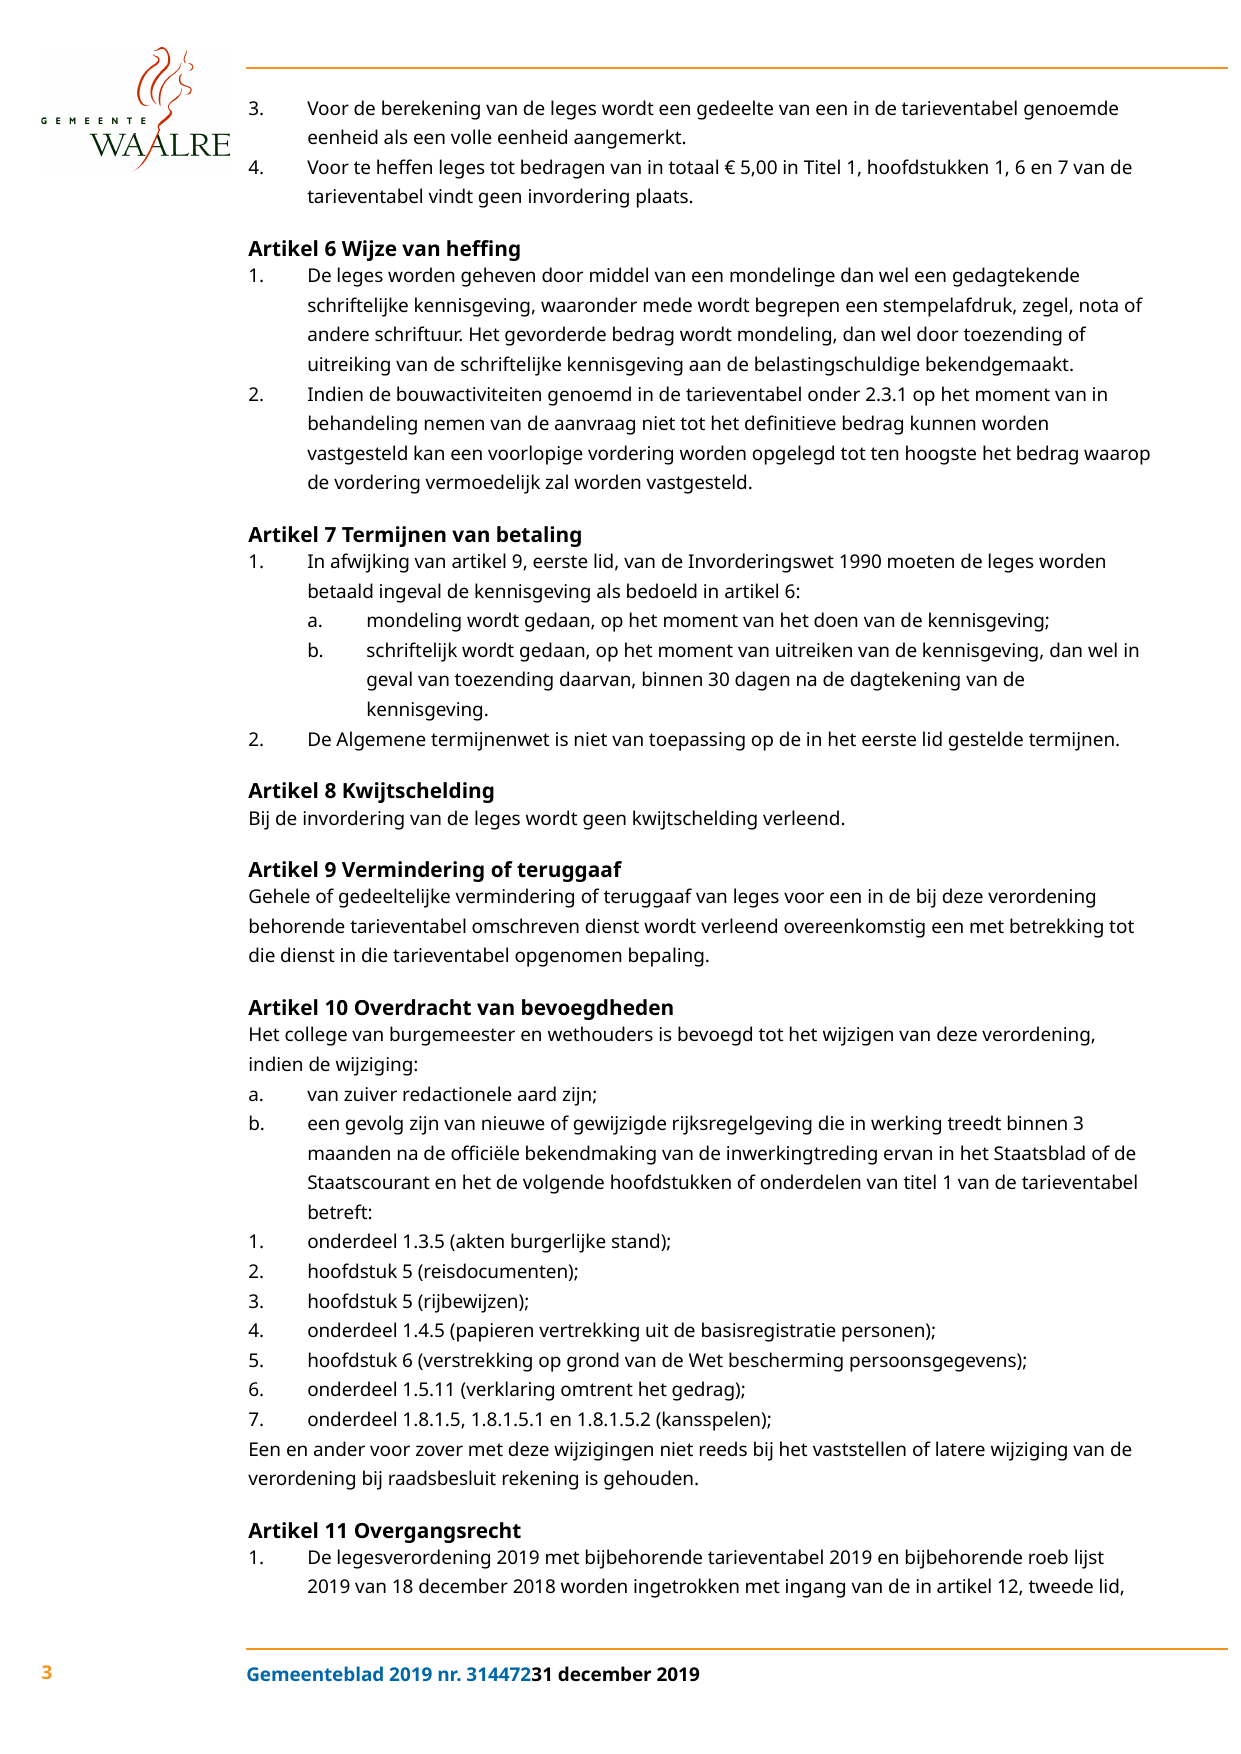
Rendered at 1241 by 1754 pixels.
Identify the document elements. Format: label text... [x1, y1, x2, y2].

list hoofdstuk 5 (reisdocumenten); [248, 1258, 1152, 1284]
list De leges worden geheven door middel van een mondelinge dan wel een gedagtekende schriftelijke kennisgeving, waaronder mede wordt begrepen een stempelafdruk, zegel, nota of andere schriftuur. Het gevorderde bedrag wordt mondeling, dan wel door toezending of uitreiking van de schriftelijke kennisgeving aan de belastingschuldige bekendgemaakt. [248, 262, 1152, 377]
list In afwijking van artikel 9, eerste lid, van de Invorderingswet 1990 moeten de leges worden betaald ingeval de kennisgeving als bedoeld in artikel 6: [248, 548, 1152, 604]
text Gehele of gedeeltelijke vermindering of teruggaaf van leges voor een in de bij deze verordening behorende tarieventabel omschreven dienst wordt verleend overeenkomstig een met betrekking tot die dienst in die tarieventabel opgenomen bepaling. [248, 883, 1152, 968]
list Indien de bouwactiviteiten genoemd in de tarieventabel onder 2.3.1 op het moment van in behandeling nemen van de aanvraag niet tot het definitieve bedrag kunnen worden vastgesteld kan een voorlopige vordering worden opgelegd tot ten hoogste het bedrag waarop de vordering vermoedelijk zal worden vastgesteld. [248, 381, 1152, 495]
list De Algemene termijnenwet is niet van toepassing op de in het eerste lid gestelde termijnen. [248, 726, 1152, 752]
list onderdeel 1.5.11 (verklaring omtrent het gedrag); [248, 1377, 1152, 1402]
text Artikel 11 Overgangsrecht [248, 1516, 1152, 1544]
list De legesverordening 2019 met bijbehorende tarieventabel 2019 en bijbehorende roeb lijst 2019 van 18 december 2018 worden ingetrokken met ingang van de in artikel 12, tweede lid, [248, 1544, 1152, 1599]
text Artikel 6 Wijze van heffing [248, 234, 1152, 262]
list een gevolg zijn van nieuwe of gewijzigde rijksregelgeving die in werking treedt binnen 3 maanden na de officiële bekendmaking van de inwerkingtreding ervan in het Staatsblad of de Staatscourant en het de volgende hoofdstukken of onderdelen van titel 1 van de tarieventabel betreft: [248, 1110, 1152, 1225]
text Artikel 9 Vermindering of teruggaaf [248, 855, 1152, 883]
text Een en ander voor zover met deze wijzigingen niet reeds bij het vaststellen of latere wijziging van de verordening bij raadsbesluit rekening is gehouden. [248, 1436, 1152, 1491]
list hoofdstuk 5 (rijbewijzen); [248, 1288, 1152, 1313]
text Artikel 10 Overdracht van bevoegdheden [248, 993, 1152, 1022]
list schriftelijk wordt gedaan, op het moment van uitreiken van de kennisgeving, dan wel in geval van toezending daarvan, binnen 30 dagen na de dagtekening van de kennisgeving. [307, 637, 1152, 722]
text Artikel 7 Termijnen van betaling [248, 520, 1152, 548]
list hoofdstuk 6 (verstrekking op grond van de Wet bescherming persoonsgegevens); [248, 1347, 1152, 1373]
list onderdeel 1.4.5 (papieren vertrekking uit de basisregistratie personen); [248, 1317, 1152, 1343]
text Artikel 8 Kwijtschelding [248, 776, 1152, 805]
text Bij de invordering van de leges wordt geen kwijtschelding verleend. [248, 805, 1152, 830]
list onderdeel 1.8.1.5, 1.8.1.5.1 en 1.8.1.5.2 (kansspelen); [248, 1406, 1152, 1432]
list Voor de berekening van de leges wordt een gedeelte van een in de tarieventabel genoemde eenheid als een volle eenheid aangemerkt. [248, 95, 1152, 150]
list van zuiver redactionele aard zijn; [248, 1081, 1152, 1106]
list onderdeel 1.3.5 (akten burgerlijke stand); [248, 1229, 1152, 1254]
picture [41, 47, 231, 172]
list mondeling wordt gedaan, op het moment van het doen van de kennisgeving; [307, 607, 1152, 633]
list Voor te heffen leges tot bedragen van in totaal € 5,00 in Titel 1, hoofdstukken 1, 6 en 7 van de tarieventabel vindt geen invordering plaats. [248, 154, 1152, 209]
text Het college van burgemeester en wethouders is bevoegd tot het wijzigen van deze verordening, indien de wijziging: [248, 1022, 1152, 1077]
